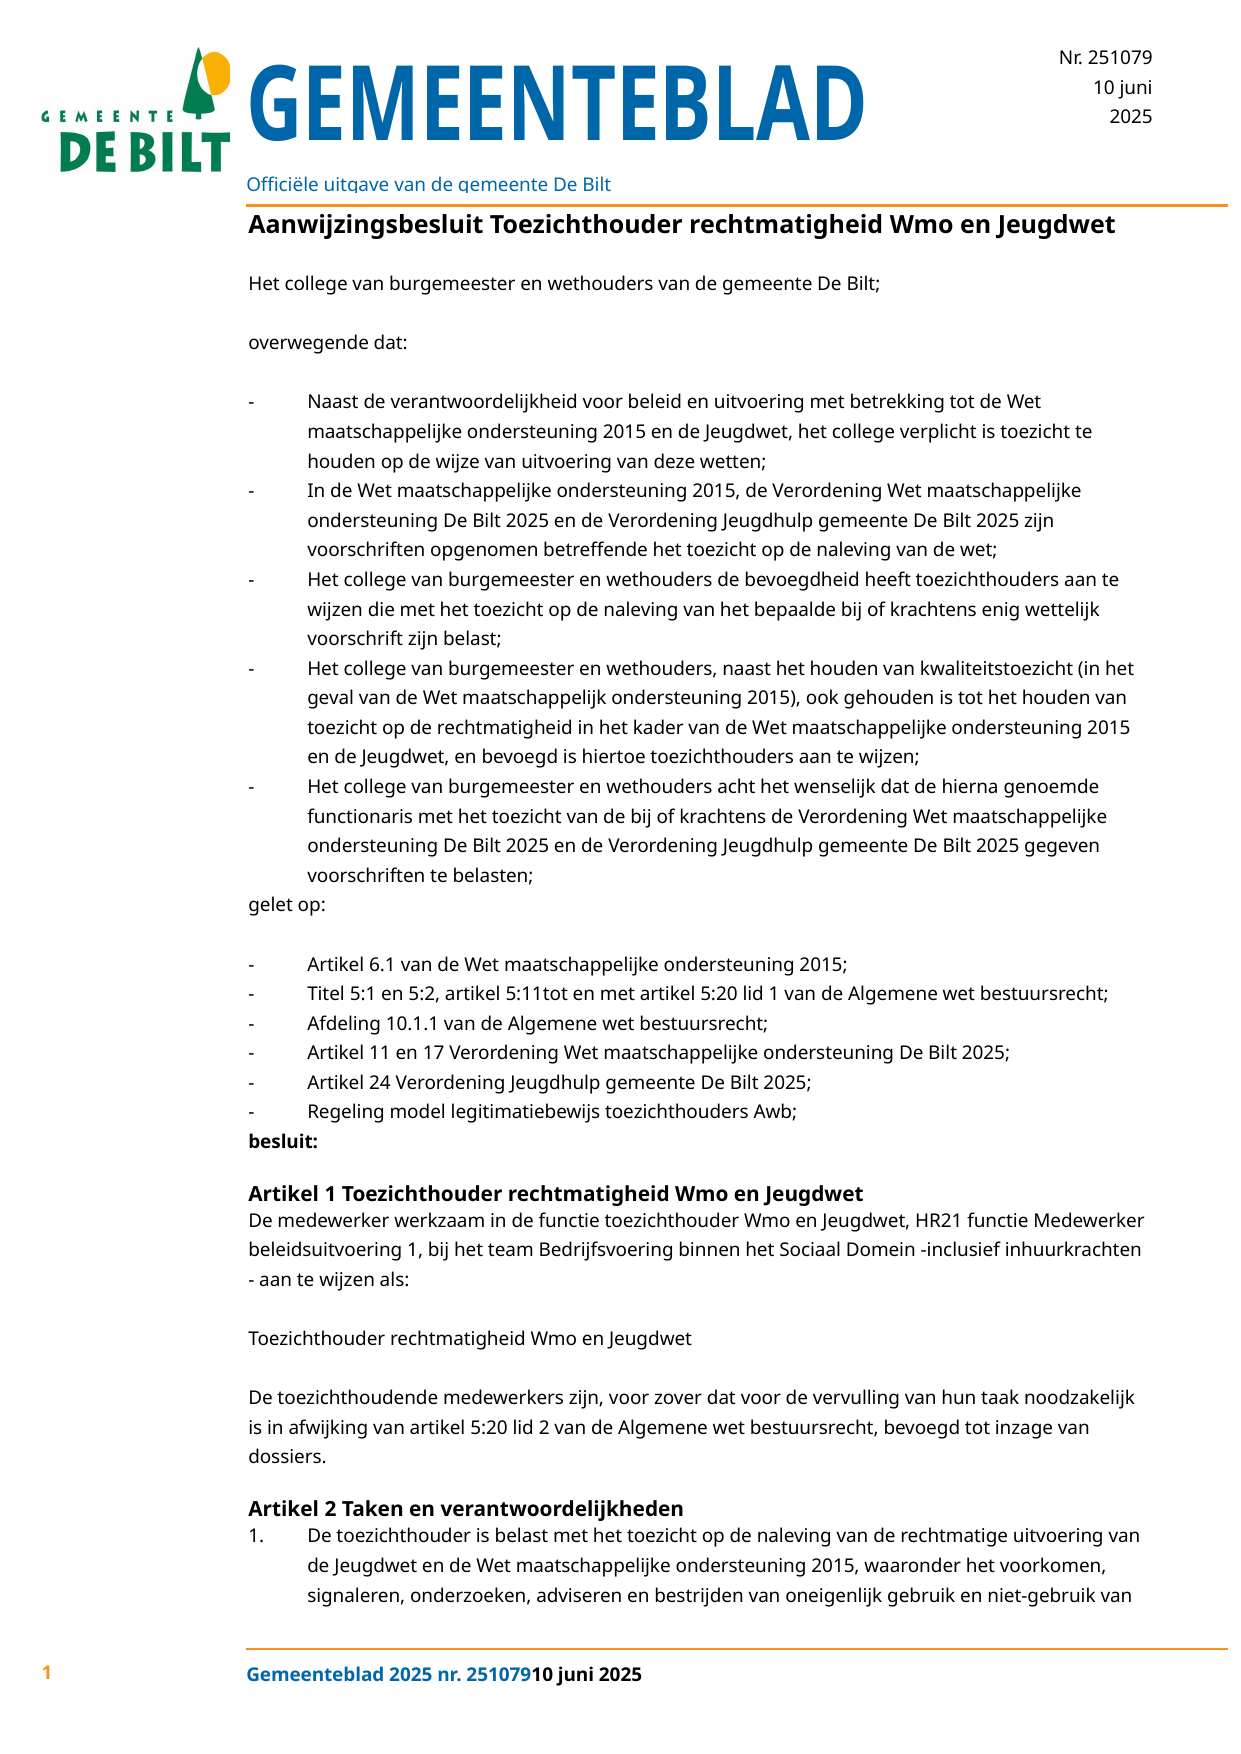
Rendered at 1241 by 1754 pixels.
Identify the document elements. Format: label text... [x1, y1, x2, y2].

text De medewerker werkzaam in de functie toezichthouder Wmo en Jeugdwet, HR21 functie Medewerker beleidsuitvoering 1, bij het team Bedrijfsvoering binnen het Sociaal Domein -inclusief inhuurkrachten - aan te wijzen als: [248, 1207, 1152, 1292]
list Afdeling 10.1.1 van de Algemene wet bestuursrecht; [248, 1010, 1152, 1036]
text De toezichthoudende medewerkers zijn, voor zover dat voor de vervulling van hun taak noodzakelijk is in afwijking van artikel 5:20 lid 2 van de Algemene wet bestuursrecht, bevoegd tot inzage van dossiers. [248, 1384, 1152, 1469]
text besluit: [248, 1128, 1152, 1154]
list Titel 5:1 en 5:2, artikel 5:11tot en met artikel 5:20 lid 1 van de Algemene wet bestuursrecht; [248, 980, 1152, 1006]
list Naast de verantwoordelijkheid voor beleid en uitvoering met betrekking tot de Wet maatschappelijke ondersteuning 2015 en de Jeugdwet, het college verplicht is toezicht te houden op de wijze van uitvoering van deze wetten; [248, 389, 1152, 473]
text Artikel 2 Taken en verantwoordelijkheden [248, 1494, 1152, 1523]
list Het college van burgemeester en wethouders de bevoegdheid heeft toezichthouders aan te wijzen die met het toezicht op de naleving van het bepaalde bij of krachtens enig wettelijk voorschrift zijn belast; [248, 566, 1152, 651]
text Aanwijzingsbesluit Toezichthouder rechtmatigheid Wmo en Jeugdwet [248, 207, 1152, 241]
text Artikel 1 Toezichthouder rechtmatigheid Wmo en Jeugdwet [248, 1179, 1152, 1207]
text gelet op: [248, 892, 1152, 917]
picture [41, 47, 231, 172]
text overwegende dat: [248, 329, 1152, 355]
list In de Wet maatschappelijke ondersteuning 2015, de Verordening Wet maatschappelijke ondersteuning De Bilt 2025 en de Verordening Jeugdhulp gemeente De Bilt 2025 zijn voorschriften opgenomen betreffende het toezicht op de naleving van de wet; [248, 477, 1152, 562]
list Regeling model legitimatiebewijs toezichthouders Awb; [248, 1099, 1152, 1124]
list Artikel 24 Verordening Jeugdhulp gemeente De Bilt 2025; [248, 1069, 1152, 1095]
list Het college van burgemeester en wethouders acht het wenselijk dat de hierna genoemde functionaris met het toezicht van de bij of krachtens de Verordening Wet maatschappelijke ondersteuning De Bilt 2025 en de Verordening Jeugdhulp gemeente De Bilt 2025 gegeven voorschriften te belasten; [248, 773, 1152, 888]
list Artikel 6.1 van de Wet maatschappelijke ondersteuning 2015; [248, 951, 1152, 976]
text Toezichthouder rechtmatigheid Wmo en Jeugdwet [248, 1325, 1152, 1351]
list Het college van burgemeester en wethouders, naast het houden van kwaliteitstoezicht (in het geval van de Wet maatschappelijk ondersteuning 2015), ook gehouden is tot het houden van toezicht op de rechtmatigheid in het kader van de Wet maatschappelijke ondersteuning 2015 en de Jeugdwet, en bevoegd is hiertoe toezichthouders aan te wijzen; [248, 655, 1152, 769]
list De toezichthouder is belast met het toezicht op de naleving van de rechtmatige uitvoering van de Jeugdwet en de Wet maatschappelijke ondersteuning 2015, waaronder het voorkomen, signaleren, onderzoeken, adviseren en bestrijden van oneigenlijk gebruik en niet-gebruik van [248, 1523, 1152, 1607]
list Artikel 11 en 17 Verordening Wet maatschappelijke ondersteuning De Bilt 2025; [248, 1039, 1152, 1065]
text Het college van burgemeester en wethouders van de gemeente De Bilt; [248, 270, 1152, 296]
